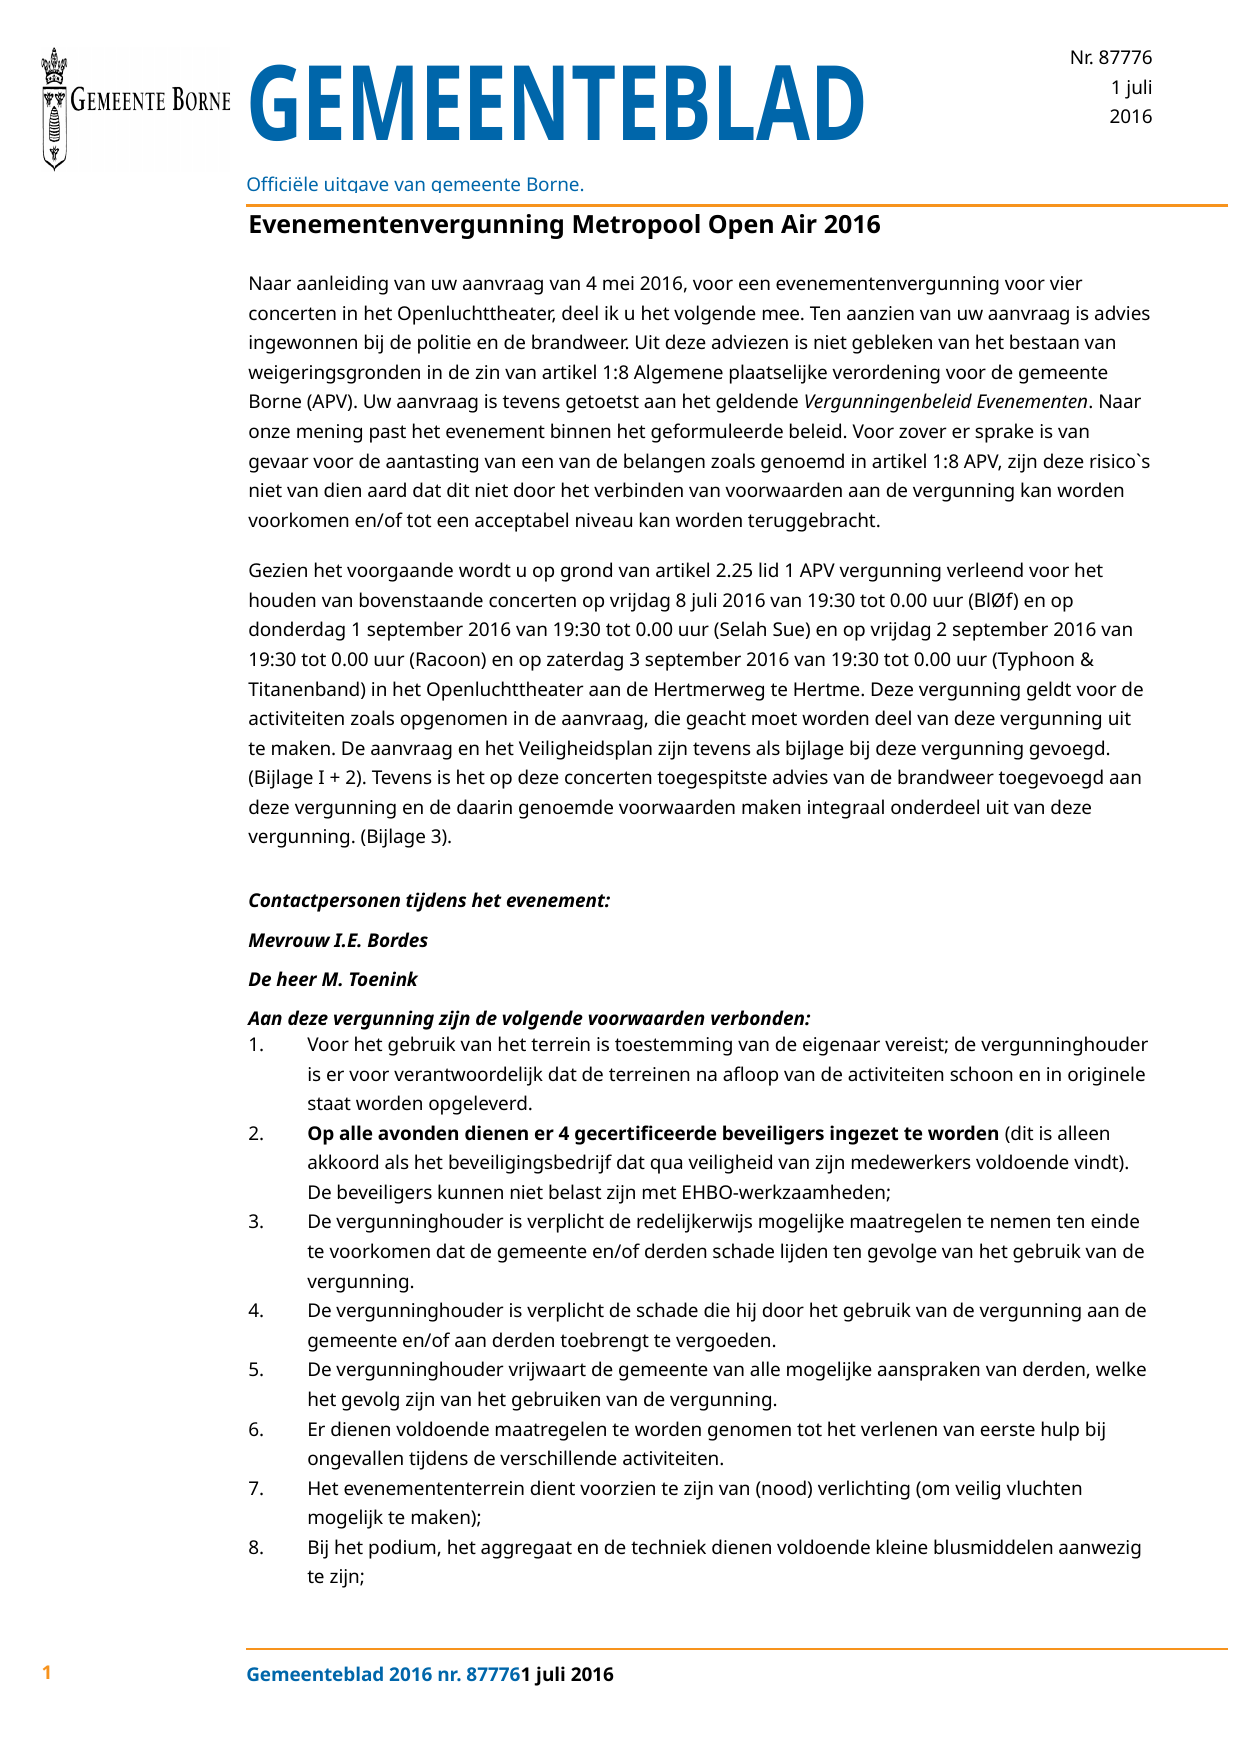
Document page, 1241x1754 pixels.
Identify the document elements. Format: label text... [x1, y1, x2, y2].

list De vergunninghouder vrijwaart de gemeente van alle mogelijke aanspraken van derden, welke het gevolg zijn van het gebruiken van de vergunning. [248, 1357, 1152, 1412]
picture [41, 47, 231, 172]
text Evenementenvergunning Metropool Open Air 2016 [248, 207, 1152, 241]
text Naar aanleiding van uw aanvraag van 4 mei 2016, voor een evenementenvergunning voor vier concerten in het Openluchttheater, deel ik u het volgende mee. Ten aanzien van uw aanvraag is advies ingewonnen bij de politie en de brandweer. Uit deze adviezen is niet gebleken van het bestaan van weigeringsgronden in de zin van artikel 1:8 Algemene plaatselijke verordening voor de gemeente Borne (APV). Uw aanvraag is tevens getoetst aan het geldende Vergunningenbeleid Evenementen. Naar onze mening past het evenement binnen het geformuleerde beleid. Voor zover er sprake is van gevaar voor de aantasting van een van de belangen zoals genoemd in artikel 1:8 APV, zijn deze risico`s niet van dien aard dat dit niet door het verbinden van voorwaarden aan de vergunning kan worden voorkomen en/of tot een acceptabel niveau kan worden teruggebracht. [248, 270, 1152, 533]
text Aan deze vergunning zijn de volgende voorwaarden verbonden: [248, 1005, 1152, 1031]
text De heer M. Toenink [248, 966, 1152, 992]
list Op alle avonden dienen er 4 gecertificeerde beveiligers ingezet te worden (dit is alleen akkoord als het beveiligingsbedrijf dat qua veiligheid van zijn medewerkers voldoende vindt). De beveiligers kunnen niet belast zijn met EHBO-werkzaamheden; [248, 1120, 1152, 1205]
list Het evenemententerrein dient voorzien te zijn van (nood) verlichting (om veilig vluchten mogelijk te maken); [248, 1475, 1152, 1530]
list Voor het gebruik van het terrein is toestemming van de eigenaar vereist; de vergunninghouder is er voor verantwoordelijk dat de terreinen na afloop van de activiteiten schoon en in originele staat worden opgeleverd. [248, 1031, 1152, 1116]
text Mevrouw I.E. Bordes [248, 927, 1152, 953]
text Gezien het voorgaande wordt u op grond van artikel 2.25 lid 1 APV vergunning verleend voor het houden van bovenstaande concerten op vrijdag 8 juli 2016 van 19:30 tot 0.00 uur (BlØf) en op donderdag 1 september 2016 van 19:30 tot 0.00 uur (Selah Sue) en op vrijdag 2 september 2016 van 19:30 tot 0.00 uur (Racoon) en op zaterdag 3 september 2016 van 19:30 tot 0.00 uur (Typhoon & Titanenband) in het Openluchttheater aan de Hertmerweg te Hertme. Deze vergunning geldt voor de activiteiten zoals opgenomen in de aanvraag, die geacht moet worden deel van deze vergunning uit te maken. De aanvraag en het Veiligheidsplan zijn tevens als bijlage bij deze vergunning gevoegd. (Bijlage I + 2). Tevens is het op deze concerten toegespitste advies van de brandweer toegevoegd aan deze vergunning en de daarin genoemde voorwaarden maken integraal onderdeel uit van deze vergunning. (Bijlage 3). [248, 557, 1152, 849]
list De vergunninghouder is verplicht de redelijkerwijs mogelijke maatregelen te nemen ten einde te voorkomen dat de gemeente en/of derden schade lijden ten gevolge van het gebruik van de vergunning. [248, 1209, 1152, 1293]
list Bij het podium, het aggregaat en de techniek dienen voldoende kleine blusmiddelen aanwezig te zijn; [248, 1534, 1152, 1589]
text Contactpersonen tijdens het evenement: [248, 888, 1152, 913]
list Er dienen voldoende maatregelen te worden genomen tot het verlenen van eerste hulp bij ongevallen tijdens de verschillende activiteiten. [248, 1416, 1152, 1471]
list De vergunninghouder is verplicht de schade die hij door het gebruik van de vergunning aan de gemeente en/of aan derden toebrengt te vergoeden. [248, 1297, 1152, 1353]
